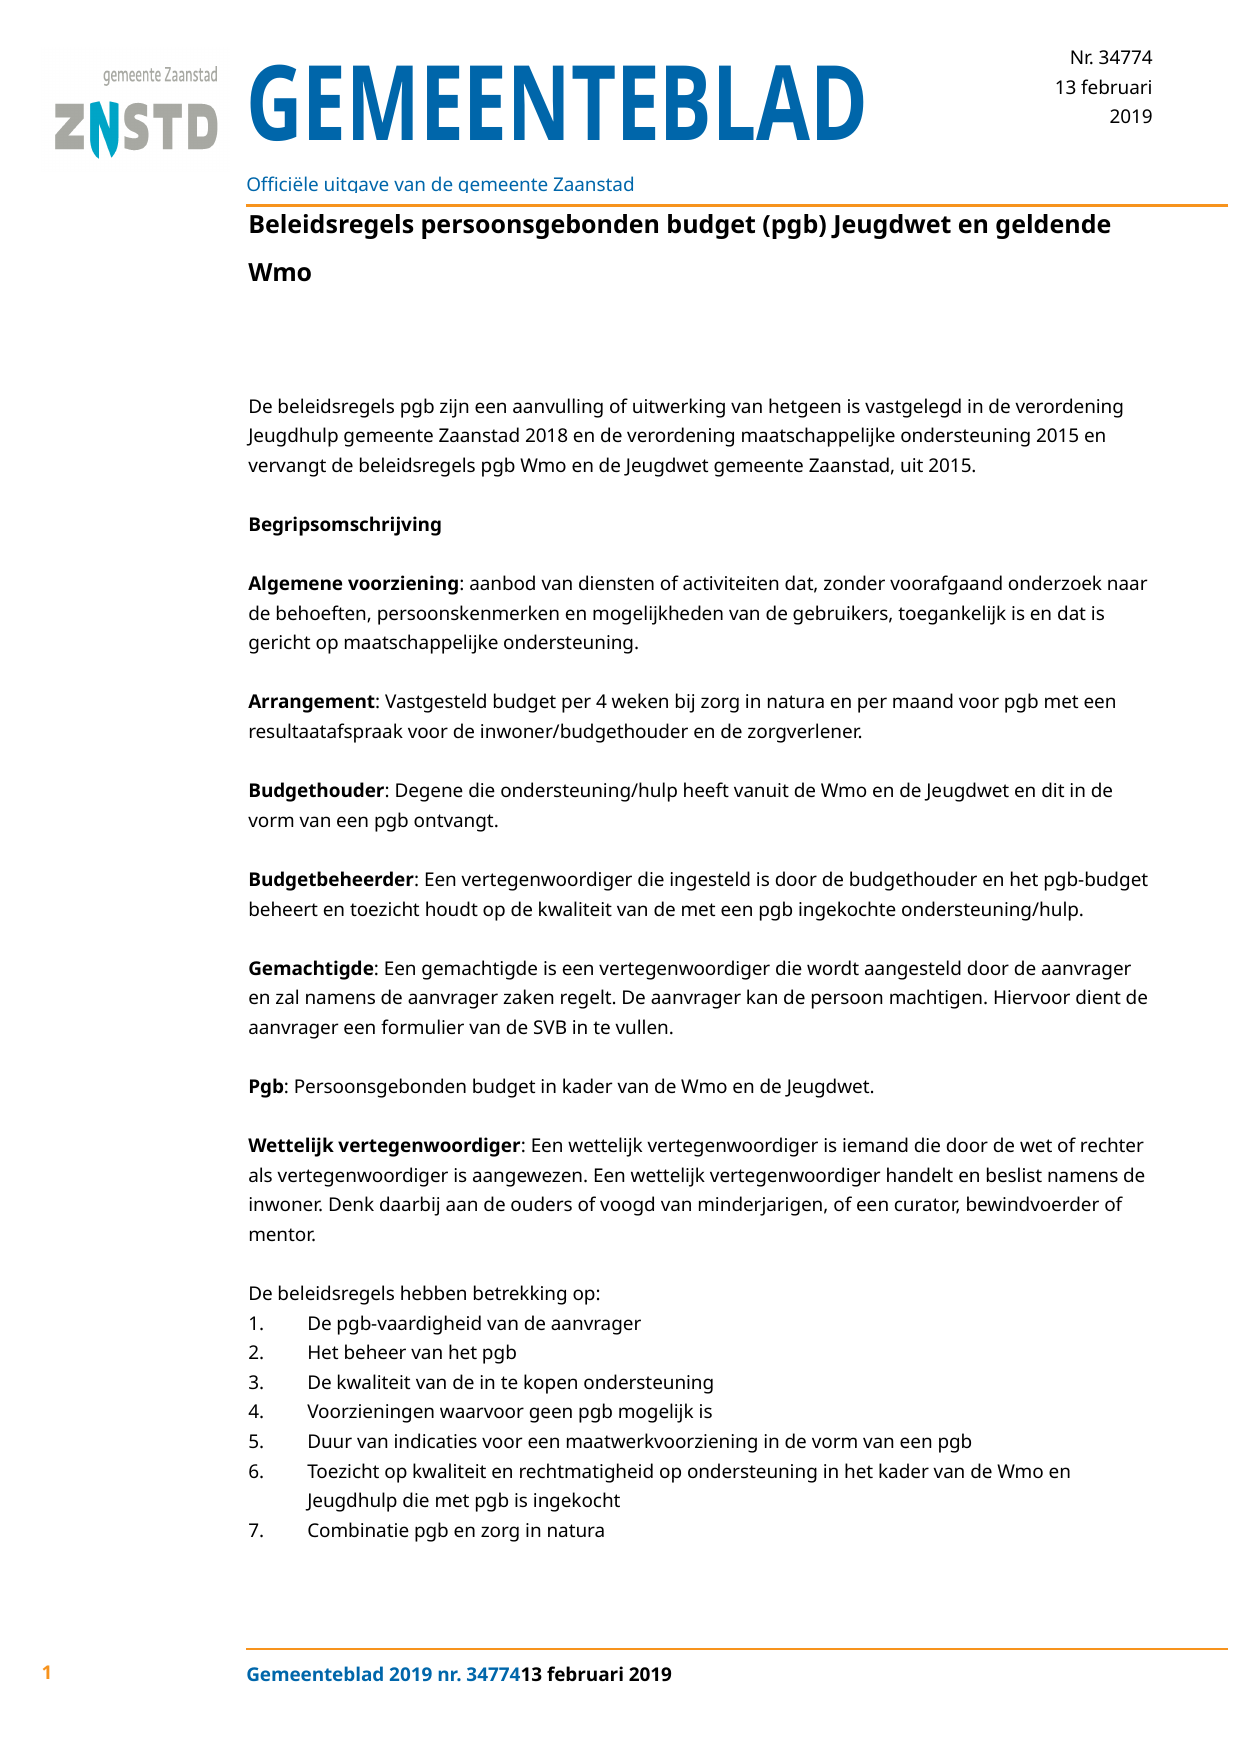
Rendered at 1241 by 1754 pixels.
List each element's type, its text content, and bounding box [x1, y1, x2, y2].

list De pgb-vaardigheid van de aanvrager [248, 1310, 1152, 1336]
text Gemachtigde: Een gemachtigde is een vertegenwoordiger die wordt aangesteld door de aanvrager en zal namens de aanvrager zaken regelt. De aanvrager kan de persoon machtigen. Hiervoor dient de aanvrager een formulier van de SVB in te vullen. [248, 955, 1152, 1040]
list Combinatie pgb en zorg in natura [248, 1517, 1152, 1543]
list Voorzieningen waarvoor geen pgb mogelijk is [248, 1399, 1152, 1424]
picture [41, 47, 231, 172]
list De kwaliteit van de in te kopen ondersteuning [248, 1369, 1152, 1395]
text De beleidsregels pgb zijn een aanvulling of uitwerking van hetgeen is vastgelegd in de verordening Jeugdhulp gemeente Zaanstad 2018 en de verordening maatschappelijke ondersteuning 2015 en vervangt de beleidsregels pgb Wmo en de Jeugdwet gemeente Zaanstad, uit 2015. [248, 393, 1152, 478]
text Pgb: Persoonsgebonden budget in kader van de Wmo en de Jeugdwet. [248, 1073, 1152, 1099]
text Wettelijk vertegenwoordiger: Een wettelijk vertegenwoordiger is iemand die door de wet of rechter als vertegenwoordiger is aangewezen. Een wettelijk vertegenwoordiger handelt en beslist namens de inwoner. Denk daarbij aan de ouders of voogd van minderjarigen, of een curator, bewindvoerder of mentor. [248, 1132, 1152, 1247]
text Algemene voorziening: aanbod van diensten of activiteiten dat, zonder voorafgaand onderzoek naar de behoeften, persoonskenmerken en mogelijkheden van de gebruikers, toegankelijk is en dat is gericht op maatschappelijke ondersteuning. [248, 570, 1152, 655]
text De beleidsregels hebben betrekking op: [248, 1280, 1152, 1306]
text Budgetbeheerder: Een vertegenwoordiger die ingesteld is door de budgethouder en het pgb-budget beheert en toezicht houdt op de kwaliteit van de met een pgb ingekochte ondersteuning/hulp. [248, 866, 1152, 922]
text Beleidsregels persoonsgebonden budget (pgb) Jeugdwet en geldende Wmo [248, 207, 1152, 288]
list Het beheer van het pgb [248, 1339, 1152, 1365]
list Duur van indicaties voor een maatwerkvoorziening in de vorm van een pgb [248, 1428, 1152, 1454]
text Arrangement: Vastgesteld budget per 4 weken bij zorg in natura en per maand voor pgb met een resultaatafspraak voor de inwoner/budgethouder en de zorgverlener. [248, 689, 1152, 744]
list Toezicht op kwaliteit en rechtmatigheid op ondersteuning in het kader van de Wmo en Jeugdhulp die met pgb is ingekocht [248, 1458, 1152, 1513]
text Budgethouder: Degene die ondersteuning/hulp heeft vanuit de Wmo en de Jeugdwet en dit in de vorm van een pgb ontvangt. [248, 777, 1152, 833]
text Begripsomschrijving [248, 511, 1152, 537]
